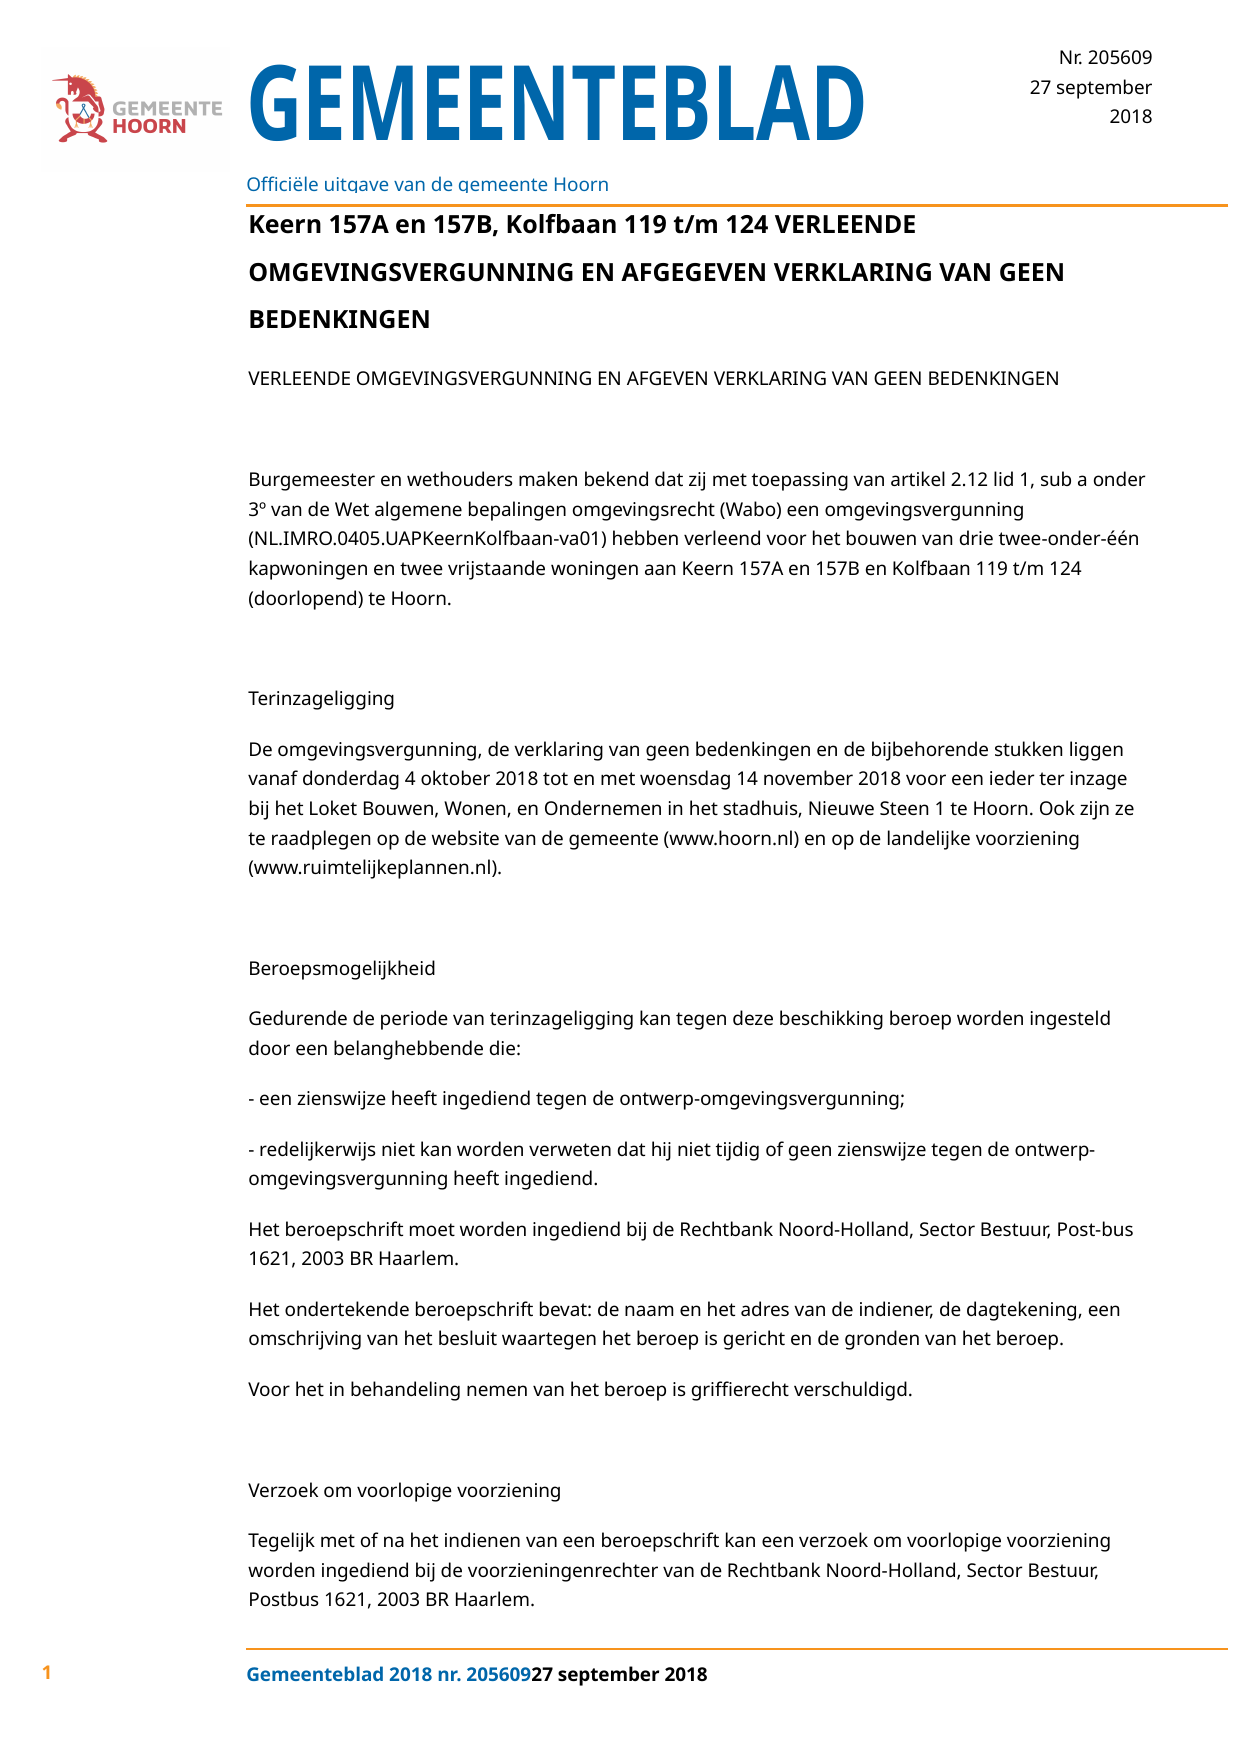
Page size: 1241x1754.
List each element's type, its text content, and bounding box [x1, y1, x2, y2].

text Voor het in behandeling nemen van het beroep is griffierecht verschuldigd. [248, 1376, 1152, 1402]
text Terinzageligging [248, 686, 1152, 711]
text De omgevingsvergunning, de verklaring van geen bedenkingen en de bijbehorende stukken liggen vanaf donderdag 4 oktober 2018 tot en met woensdag 14 november 2018 voor een ieder ter inzage bij het Loket Bouwen, Wonen, en Ondernemen in het stadhuis, Nieuwe Steen 1 te Hoorn. Ook zijn ze te raadplegen op de website van de gemeente (www.hoorn.nl) en op de landelijke voorziening (www.ruimtelijkeplannen.nl). [248, 736, 1152, 880]
picture [41, 47, 231, 172]
text Keern 157A en 157B, Kolfbaan 119 t/m 124 VERLEENDE OMGEVINGSVERGUNNING EN AFGEGEVEN VERKLARING VAN GEEN BEDENKINGEN [248, 207, 1152, 336]
text Beroepsmogelijkheid [248, 955, 1152, 981]
text Gedurende de periode van terinzageligging kan tegen deze beschikking beroep worden ingesteld door een belanghebbende die: [248, 1006, 1152, 1061]
text - redelijkerwijs niet kan worden verweten dat hij niet tijdig of geen zienswijze tegen de ontwerp-omgevingsvergunning heeft ingediend. [248, 1136, 1152, 1191]
text Het ondertekende beroepschrift bevat: de naam en het adres van de indiener, de dagtekening, een omschrijving van het besluit waartegen het beroep is gericht en de gronden van het beroep. [248, 1296, 1152, 1351]
text Het beroepschrift moet worden ingediend bij de Rechtbank Noord-Holland, Sector Bestuur, Post-bus 1621, 2003 BR Haarlem. [248, 1216, 1152, 1271]
text VERLEENDE OMGEVINGSVERGUNNING EN AFGEVEN VERKLARING VAN GEEN BEDENKINGEN [248, 366, 1152, 391]
text Burgemeester en wethouders maken bekend dat zij met toepassing van artikel 2.12 lid 1, sub a onder 3º van de Wet algemene bepalingen omgevingsrecht (Wabo) een omgevingsvergunning (NL.IMRO.0405.UAPKeernKolfbaan-va01) hebben verleend voor het bouwen van drie twee-onder-één kapwoningen en twee vrijstaande woningen aan Keern 157A en 157B en Kolfbaan 119 t/m 124 (doorlopend) te Hoorn. [248, 466, 1152, 610]
text Tegelijk met of na het indienen van een beroepschrift kan een verzoek om voorlopige voorziening worden ingediend bij de voorzieningenrechter van de Rechtbank Noord-Holland, Sector Bestuur, Postbus 1621, 2003 BR Haarlem. [248, 1527, 1152, 1612]
text Verzoek om voorlopige voorziening [248, 1477, 1152, 1502]
text - een zienswijze heeft ingediend tegen de ontwerp-omgevingsvergunning; [248, 1086, 1152, 1111]
